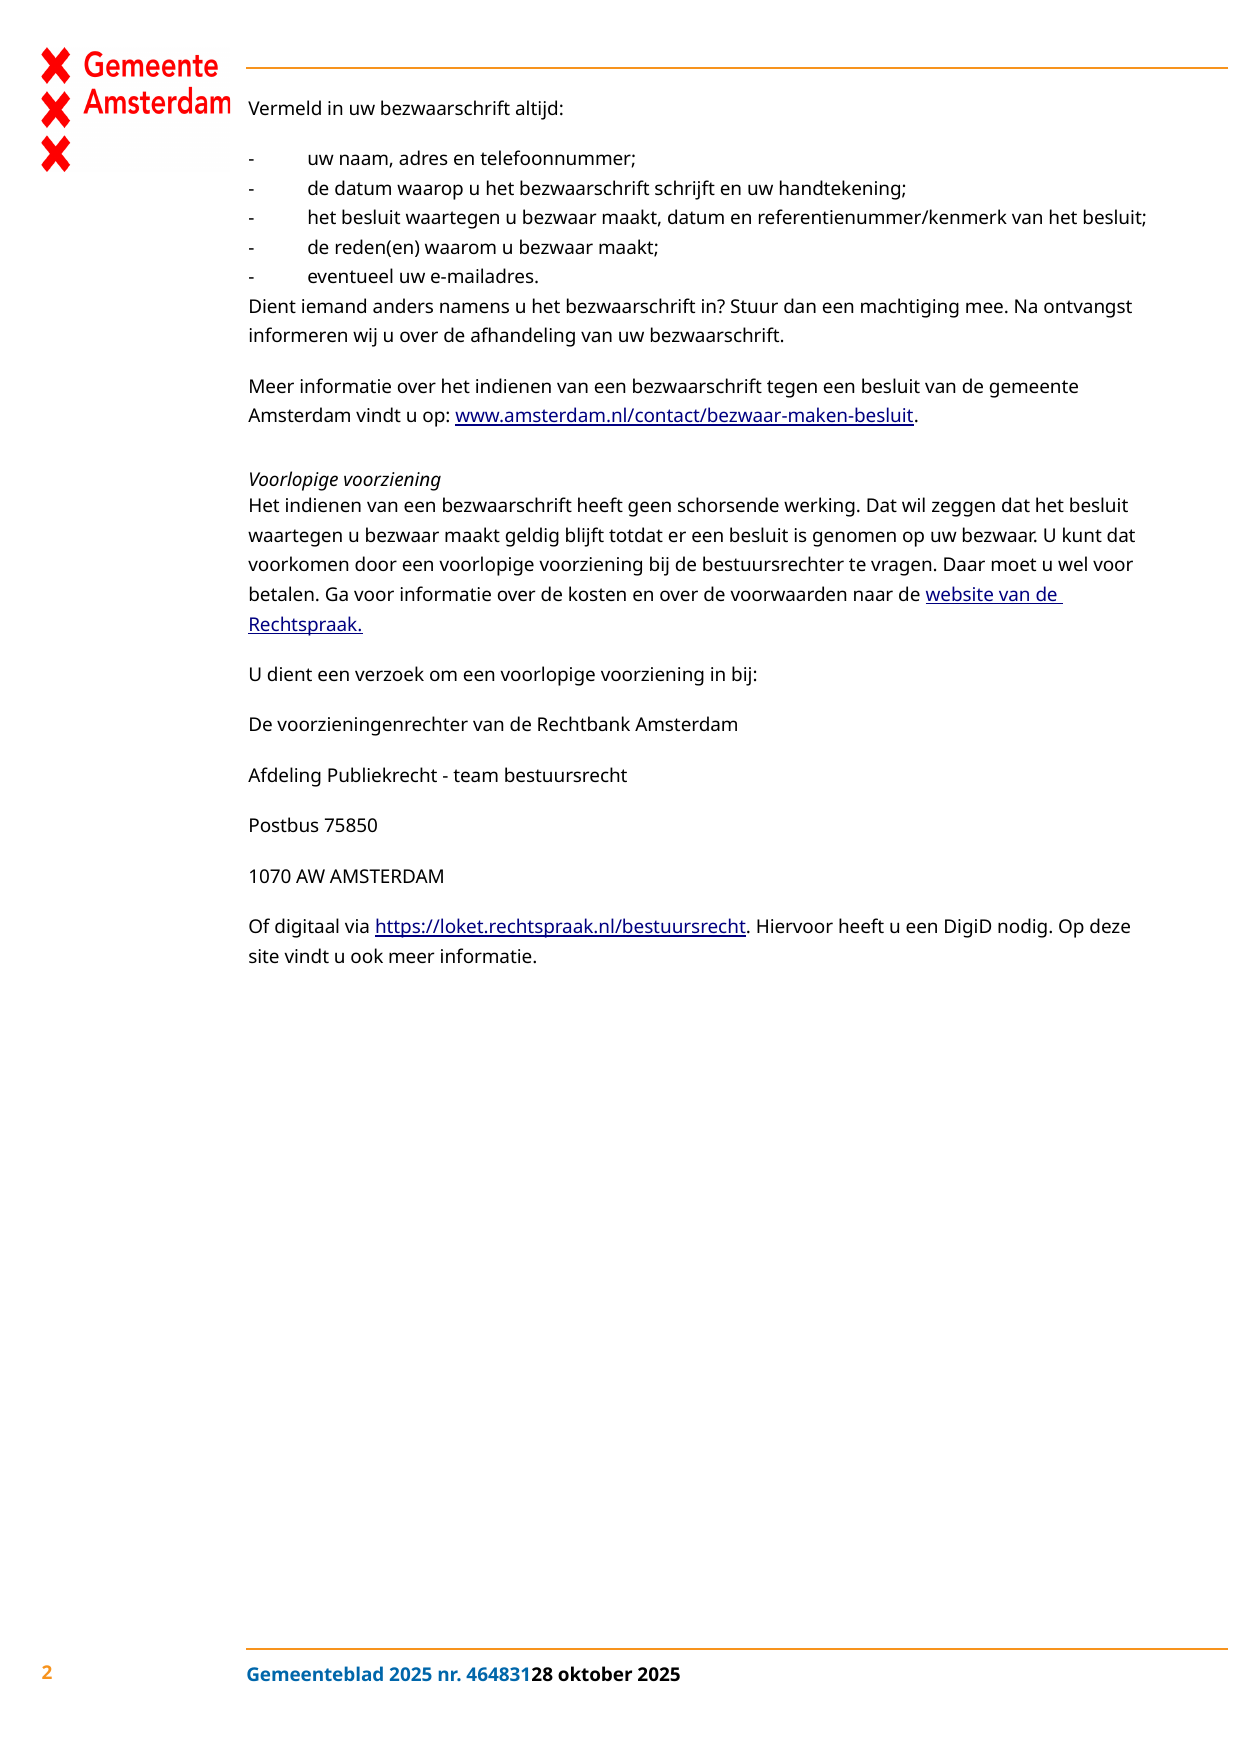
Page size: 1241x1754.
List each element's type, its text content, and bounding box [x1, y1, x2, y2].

text 1070 AW AMSTERDAM [248, 863, 1152, 888]
text De voorzieningenrechter van de Rechtbank Amsterdam [248, 712, 1152, 737]
text Of digitaal via https://loket.rechtspraak.nl/bestuursrecht. Hiervoor heeft u een DigiD nodig. Op deze site vindt u ook meer informatie. [248, 913, 1152, 968]
list uw naam, adres en telefoonnummer; [248, 145, 1152, 171]
text Postbus 75850 [248, 812, 1152, 838]
list eventueel uw e-mailadres. [248, 263, 1152, 289]
text Meer informatie over het indienen van een bezwaarschrift tegen een besluit van de gemeente Amsterdam vindt u op: www.amsterdam.nl/contact/bezwaar-maken-besluit. [248, 373, 1152, 428]
text Voorlopige voorziening [248, 467, 1152, 492]
text Afdeling Publiekrecht - team bestuursrecht [248, 762, 1152, 788]
list de reden(en) waarom u bezwaar maakt; [248, 234, 1152, 260]
list de datum waarop u het bezwaarschrift schrijft en uw handtekening; [248, 175, 1152, 201]
text Dient iemand anders namens u het bezwaarschrift in? Stuur dan een machtiging mee. Na ontvangst informeren wij u over de afhandeling van uw bezwaarschrift. [248, 293, 1152, 348]
picture [41, 47, 231, 172]
list het besluit waartegen u bezwaar maakt, datum en referentienummer/kenmerk van het besluit; [248, 204, 1152, 230]
text Het indienen van een bezwaarschrift heeft geen schorsende werking. Dat wil zeggen dat het besluit waartegen u bezwaar maakt geldig blijft totdat er een besluit is genomen op uw bezwaar. U kunt dat voorkomen door een voorlopige voorziening bij de bestuursrechter te vragen. Daar moet u wel voor betalen. Ga voor informatie over de kosten en over de voorwaarden naar de website van de Rechtspraak. [248, 492, 1152, 636]
text Vermeld in uw bezwaarschrift altijd: [248, 95, 1152, 121]
text U dient een verzoek om een voorlopige voorziening in bij: [248, 661, 1152, 687]
